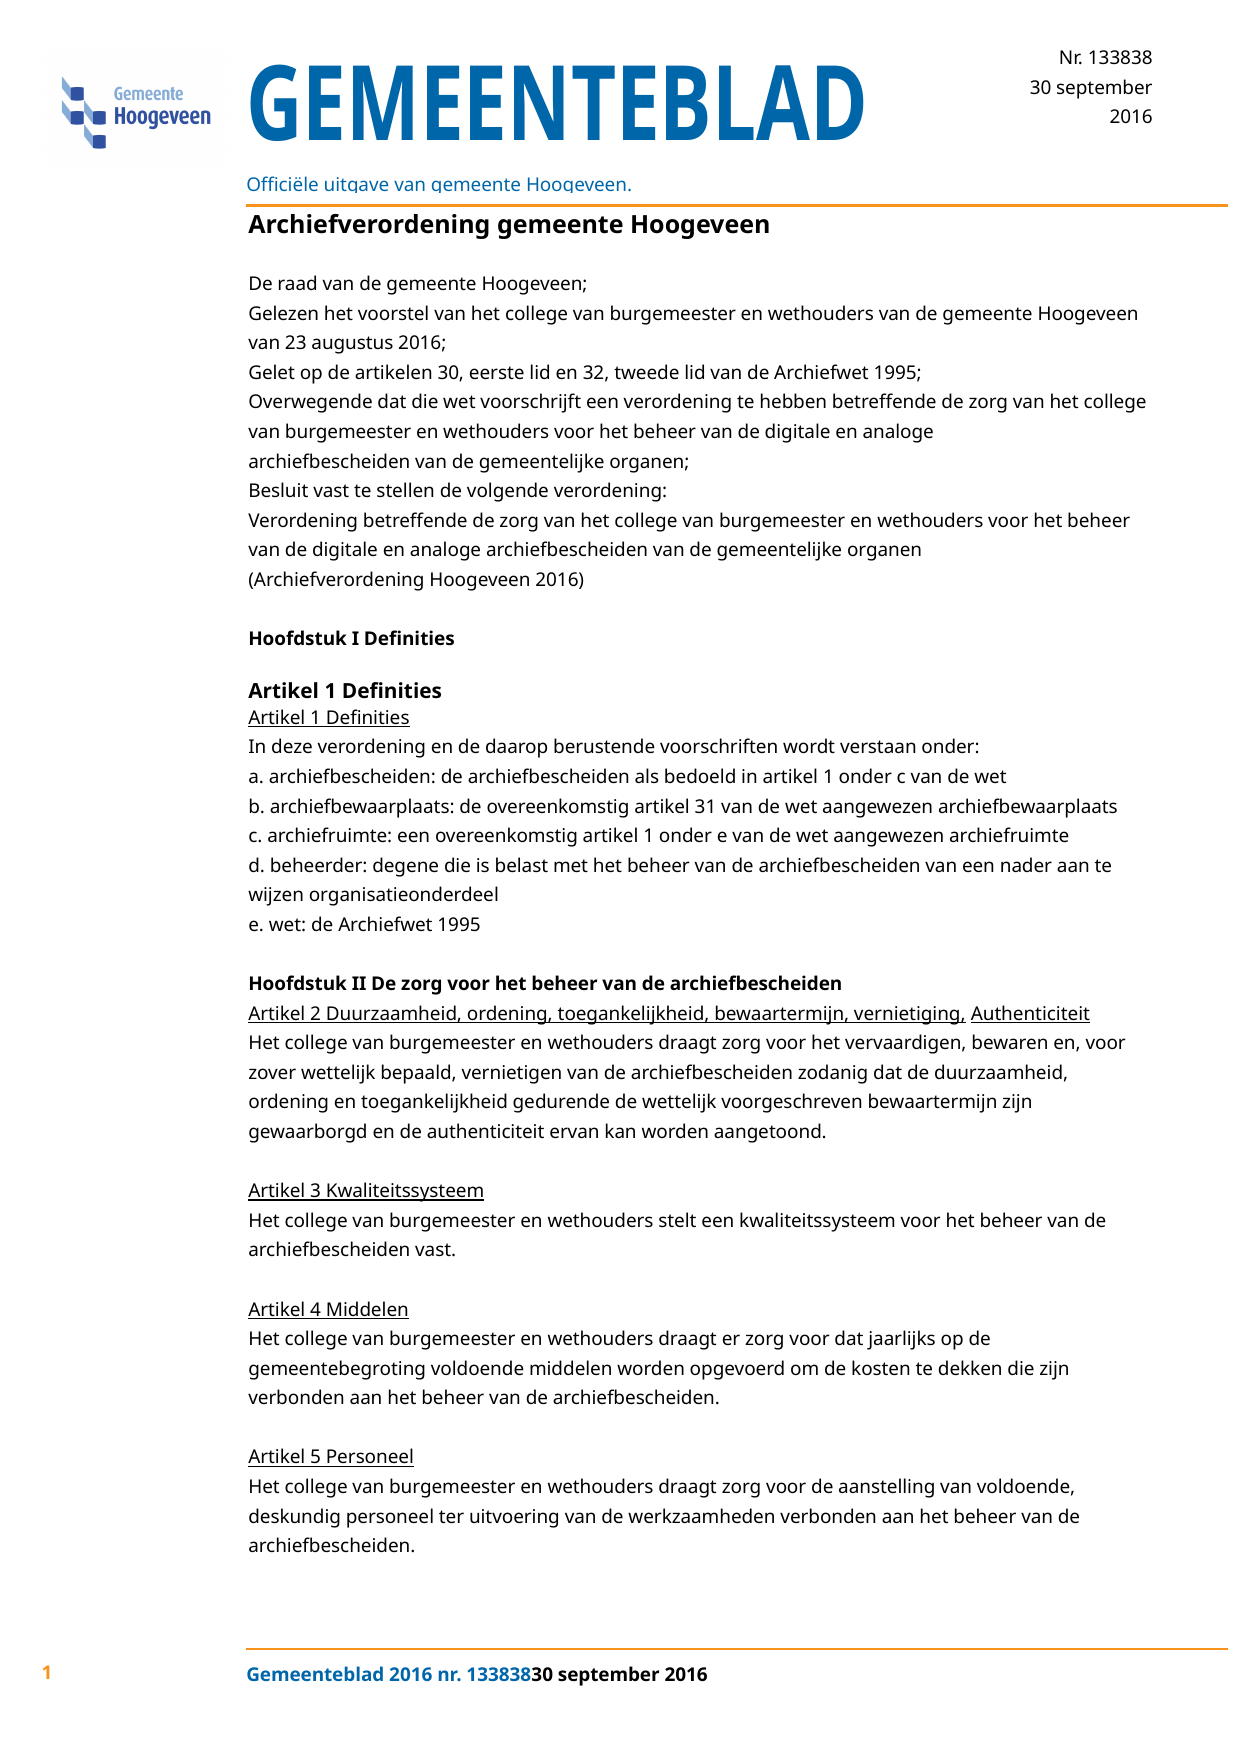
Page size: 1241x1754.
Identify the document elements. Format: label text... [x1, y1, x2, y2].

text Archiefverordening gemeente Hoogeveen [248, 207, 1152, 241]
text Het college van burgemeester en wethouders stelt een kwaliteitssysteem voor het beheer van de archiefbescheiden vast. [248, 1207, 1152, 1262]
text Gelezen het voorstel van het college van burgemeester en wethouders van de gemeente Hoogeveen van 23 augustus 2016; [248, 300, 1152, 355]
text (Archiefverordening Hoogeveen 2016) [248, 566, 1152, 592]
text Artikel 2 Duurzaamheid, ordening, toegankelijkheid, bewaartermijn, vernietiging, Authenticiteit [248, 1000, 1152, 1026]
picture [41, 47, 231, 172]
text Artikel 1 Definities [248, 704, 1152, 730]
text a. archiefbescheiden: de archiefbescheiden als bedoeld in artikel 1 onder c van de wet [248, 763, 1152, 789]
text Overwegende dat die wet voorschrijft een verordening te hebben betreffende de zorg van het college van burgemeester en wethouders voor het beheer van de digitale en analoge [248, 389, 1152, 444]
text Het college van burgemeester en wethouders draagt zorg voor de aanstelling van voldoende, deskundig personeel ter uitvoering van de werkzaamheden verbonden aan het beheer van de archiefbescheiden. [248, 1473, 1152, 1558]
text b. archiefbewaarplaats: de overeenkomstig artikel 31 van de wet aangewezen archiefbewaarplaats [248, 793, 1152, 819]
text Hoofdstuk I Definities [248, 625, 1152, 651]
text In deze verordening en de daarop berustende voorschriften wordt verstaan onder: [248, 734, 1152, 759]
text c. archiefruimte: een overeenkomstig artikel 1 onder e van de wet aangewezen archiefruimte [248, 822, 1152, 848]
text e. wet: de Archiefwet 1995 [248, 911, 1152, 937]
text Het college van burgemeester en wethouders draagt zorg voor het vervaardigen, bewaren en, voor zover wettelijk bepaald, vernietigen van de archiefbescheiden zodanig dat de duurzaamheid, ordening en toegankelijkheid gedurende de wettelijk voorgeschreven bewaartermijn zijn gewaarborgd en de authenticiteit ervan kan worden aangetoond. [248, 1029, 1152, 1144]
text Gelet op de artikelen 30, eerste lid en 32, tweede lid van de Archiefwet 1995; [248, 359, 1152, 385]
text Besluit vast te stellen de volgende verordening: [248, 477, 1152, 503]
text Artikel 1 Definities [248, 676, 1152, 704]
text De raad van de gemeente Hoogeveen; [248, 270, 1152, 296]
text Artikel 4 Middelen [248, 1296, 1152, 1322]
text d. beheerder: degene die is belast met het beheer van de archiefbescheiden van een nader aan te wijzen organisatieonderdeel [248, 852, 1152, 907]
text Verordening betreffende de zorg van het college van burgemeester en wethouders voor het beheer van de digitale en analoge archiefbescheiden van de gemeentelijke organen [248, 507, 1152, 562]
text Artikel 3 Kwaliteitssysteem [248, 1177, 1152, 1203]
text Het college van burgemeester en wethouders draagt er zorg voor dat jaarlijks op de gemeentebegroting voldoende middelen worden opgevoerd om de kosten te dekken die zijn verbonden aan het beheer van de archiefbescheiden. [248, 1325, 1152, 1410]
text Hoofdstuk II De zorg voor het beheer van de archiefbescheiden [248, 970, 1152, 996]
text archiefbescheiden van de gemeentelijke organen; [248, 448, 1152, 473]
text Artikel 5 Personeel [248, 1444, 1152, 1469]
